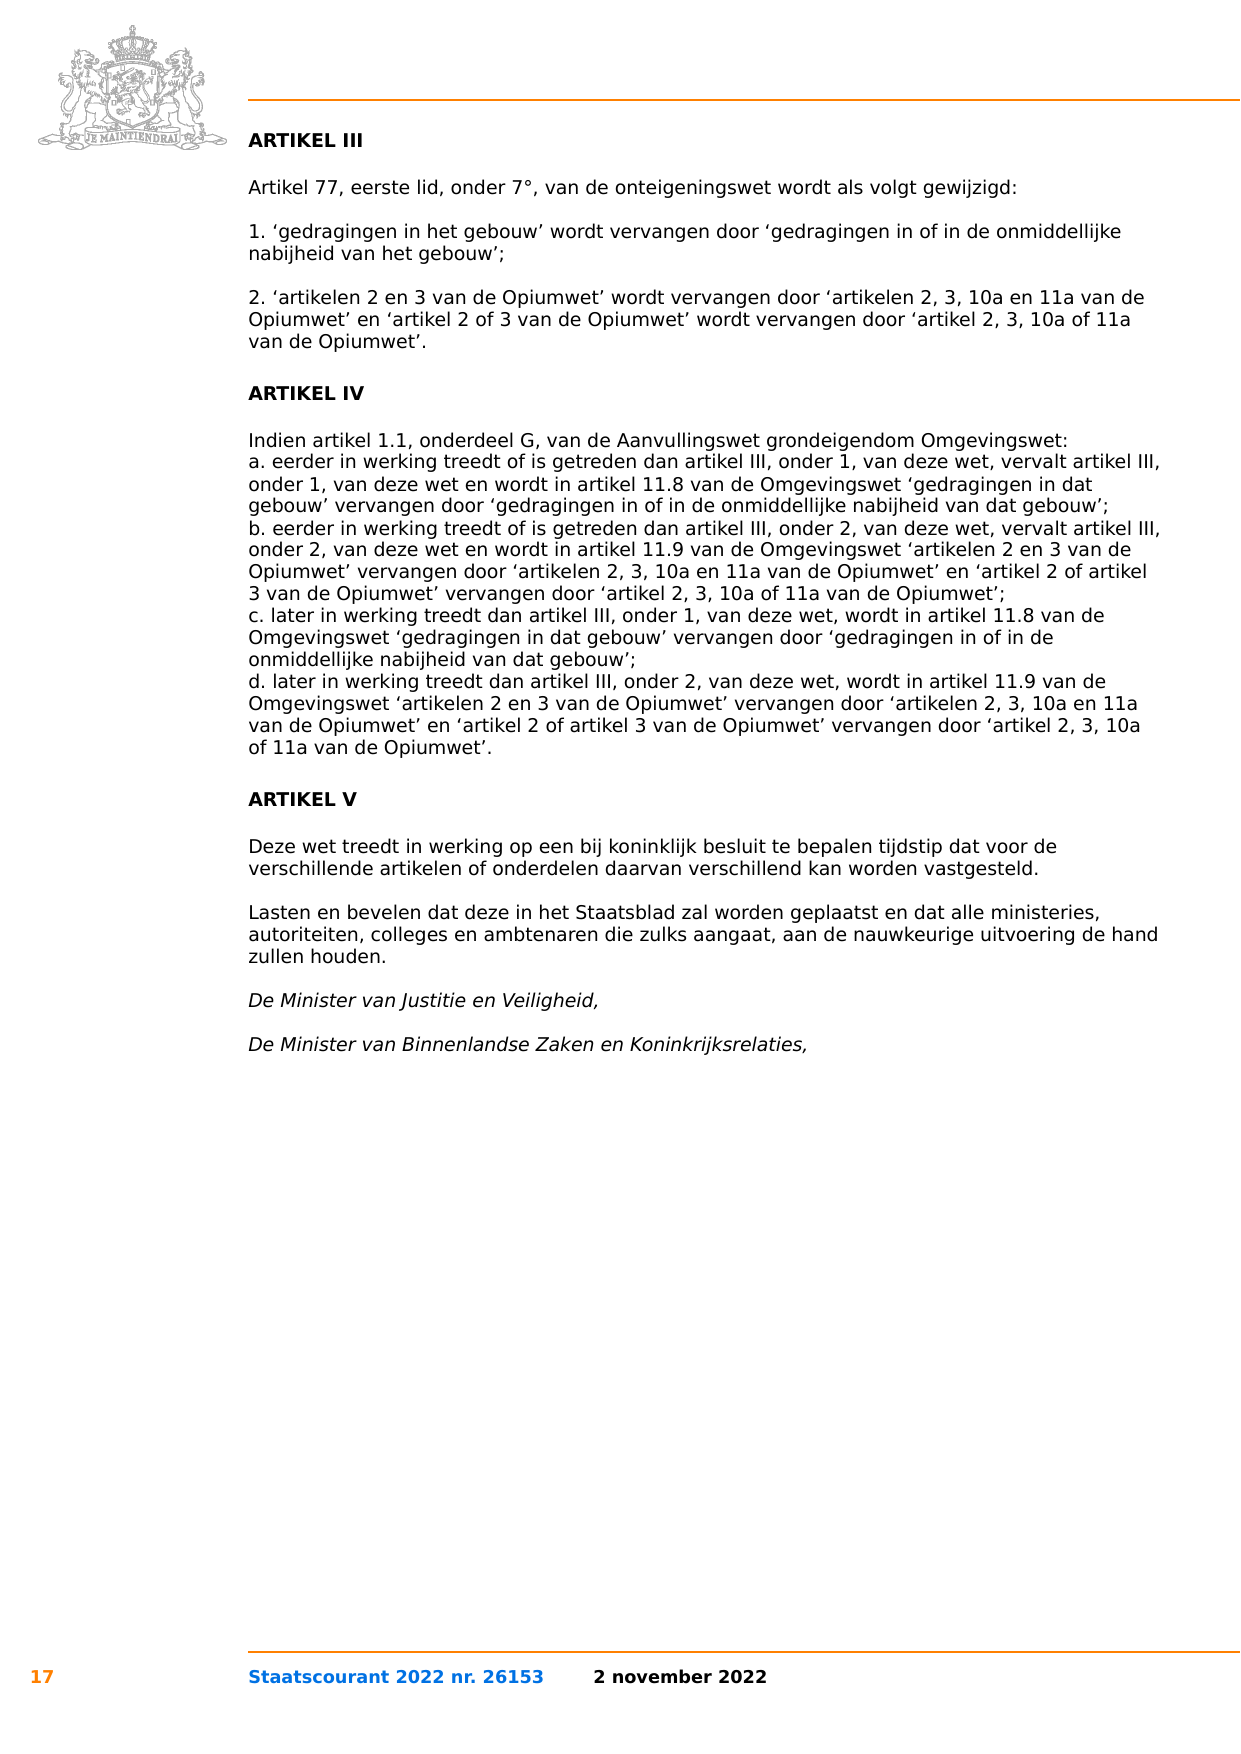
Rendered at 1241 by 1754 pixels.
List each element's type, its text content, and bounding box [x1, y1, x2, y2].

text De Minister van Justitie en Veiligheid, [248, 990, 1163, 1012]
subtitle ARTIKEL III [248, 130, 1163, 152]
text d. later in werking treedt dan artikel III, onder 2, van deze wet, wordt in artikel 11.9 van de Omgevingswet ‘artikelen 2 en 3 van de Opiumwet’ vervangen door ‘artikelen 2, 3, 10a en 11a van de Opiumwet’ en ‘artikel 2 of artikel 3 van de Opiumwet’ vervangen door ‘artikel 2, 3, 10a of 11a van de Opiumwet’. [248, 671, 1163, 759]
text b. eerder in werking treedt of is getreden dan artikel III, onder 2, van deze wet, vervalt artikel III, onder 2, van deze wet en wordt in artikel 11.9 van de Omgevingswet ‘artikelen 2 en 3 van de Opiumwet’ vervangen door ‘artikelen 2, 3, 10a en 11a van de Opiumwet’ en ‘artikel 2 of artikel 3 van de Opiumwet’ vervangen door ‘artikel 2, 3, 10a of 11a van de Opiumwet’; [248, 517, 1163, 605]
text Artikel 77, eerste lid, onder 7°, van de onteigeningswet wordt als volgt gewijzigd: [248, 177, 1163, 199]
subtitle ARTIKEL V [248, 789, 1163, 811]
text Lasten en bevelen dat deze in het Staatsblad zal worden geplaatst en dat alle ministeries, autoriteiten, colleges en ambtenaren die zulks aangaat, aan de nauwkeurige uitvoering de hand zullen houden. [248, 902, 1163, 968]
text Indien artikel 1.1, onderdeel G, van de Aanvullingswet grondeigendom Omgevingswet: [248, 429, 1163, 451]
text Deze wet treedt in werking op een bij koninklijk besluit te bepalen tijdstip dat voor de verschillende artikelen of onderdelen daarvan verschillend kan worden vastgesteld. [248, 836, 1163, 880]
text c. later in werking treedt dan artikel III, onder 1, van deze wet, wordt in artikel 11.8 van de Omgevingswet ‘gedragingen in dat gebouw’ vervangen door ‘gedragingen in of in de onmiddellijke nabijheid van dat gebouw’; [248, 605, 1163, 671]
text 1. ‘gedragingen in het gebouw’ wordt vervangen door ‘gedragingen in of in de onmiddellijke nabijheid van het gebouw’; [248, 221, 1163, 265]
text 2. ‘artikelen 2 en 3 van de Opiumwet’ wordt vervangen door ‘artikelen 2, 3, 10a en 11a van de Opiumwet’ en ‘artikel 2 of 3 van de Opiumwet’ wordt vervangen door ‘artikel 2, 3, 10a of 11a van de Opiumwet’. [248, 287, 1163, 352]
picture [38, 25, 227, 150]
subtitle ARTIKEL IV [248, 382, 1163, 404]
text De Minister van Binnenlandse Zaken en Koninkrijksrelaties, [248, 1034, 1163, 1056]
text a. eerder in werking treedt of is getreden dan artikel III, onder 1, van deze wet, vervalt artikel III, onder 1, van deze wet en wordt in artikel 11.8 van de Omgevingswet ‘gedragingen in dat gebouw’ vervangen door ‘gedragingen in of in de onmiddellijke nabijheid van dat gebouw’; [248, 451, 1163, 517]
